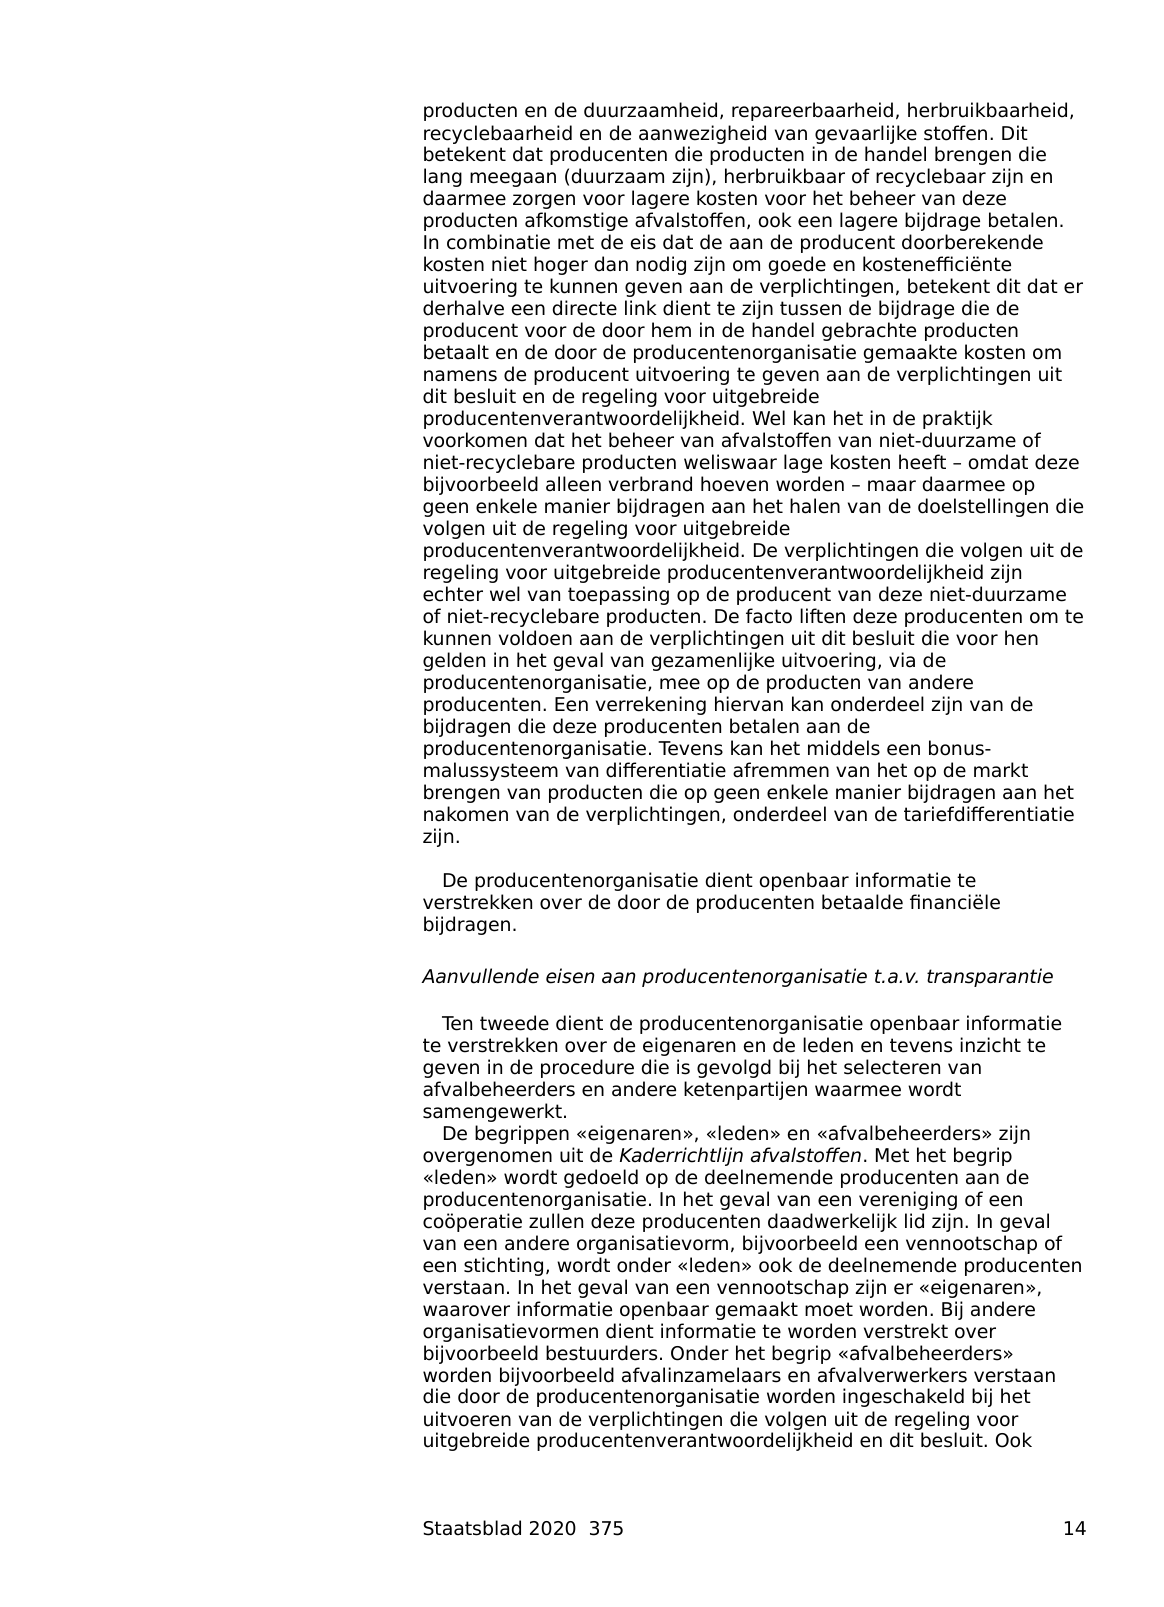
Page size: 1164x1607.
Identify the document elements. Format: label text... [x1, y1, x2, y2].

subtitle Aanvullende eisen aan producentenorganisatie t.a.v. transparantie [422, 966, 1087, 988]
text De producentenorganisatie dient openbaar informatie te verstrekken over de door de producenten betaalde financiële bijdragen. [422, 870, 1087, 936]
text Ten tweede dient de producentenorganisatie openbaar informatie te verstrekken over de eigenaren en de leden en tevens inzicht te geven in de procedure die is gevolgd bij het selecteren van afvalbeheerders en andere ketenpartijen waarmee wordt samengewerkt. [422, 1013, 1087, 1123]
text De begrippen «eigenaren», «leden» en «afvalbeheerders» zijn overgenomen uit de Kaderrichtlijn afvalstoffen. Met het begrip «leden» wordt gedoeld op de deelnemende producenten aan de producentenorganisatie. In het geval van een vereniging of een coöperatie zullen deze producenten daadwerkelijk lid zijn. In geval van een andere organisatievorm, bijvoorbeeld een vennootschap of een stichting, wordt onder «leden» ook de deelnemende producenten verstaan. In het geval van een vennootschap zijn er «eigenaren», waarover informatie openbaar gemaakt moet worden. Bij andere organisatievormen dient informatie te worden verstrekt over bijvoorbeeld bestuurders. Onder het begrip «afvalbeheerders» worden bijvoorbeeld afvalinzamelaars en afvalverwerkers verstaan die door de producentenorganisatie worden ingeschakeld bij het uitvoeren van de verplichtingen die volgen uit de regeling voor uitgebreide producentenverantwoordelijkheid en dit besluit. Ook [422, 1123, 1087, 1452]
text producten en de duurzaamheid, repareerbaarheid, herbruikbaarheid, recyclebaarheid en de aanwezigheid van gevaarlijke stoffen. Dit betekent dat producenten die producten in de handel brengen die lang meegaan (duurzaam zijn), herbruikbaar of recyclebaar zijn en daarmee zorgen voor lagere kosten voor het beheer van deze producten afkomstige afvalstoffen, ook een lagere bijdrage betalen. In combinatie met de eis dat de aan de producent doorberekende kosten niet hoger dan nodig zijn om goede en kostenefficiënte uitvoering te kunnen geven aan de verplichtingen, betekent dit dat er derhalve een directe link dient te zijn tussen de bijdrage die de producent voor de door hem in de handel gebrachte producten betaalt en de door de producentenorganisatie gemaakte kosten om namens de producent uitvoering te geven aan de verplichtingen uit dit besluit en de regeling voor uitgebreide producentenverantwoordelijkheid. Wel kan het in de praktijk voorkomen dat het beheer van afvalstoffen van niet-duurzame of niet-recyclebare producten weliswaar lage kosten heeft – omdat deze bijvoorbeeld alleen verbrand hoeven worden – maar daarmee op geen enkele manier bijdragen aan het halen van de doelstellingen die volgen uit de regeling voor uitgebreide producentenverantwoordelijkheid. De verplichtingen die volgen uit de regeling voor uitgebreide producentenverantwoordelijkheid zijn echter wel van toepassing op de producent van deze niet-duurzame of niet-recyclebare producten. De facto liften deze producenten om te kunnen voldoen aan de verplichtingen uit dit besluit die voor hen gelden in het geval van gezamenlijke uitvoering, via de producentenorganisatie, mee op de producten van andere producenten. Een verrekening hiervan kan onderdeel zijn van de bijdragen die deze producenten betalen aan de producentenorganisatie. Tevens kan het middels een bonus-malussysteem van differentiatie afremmen van het op de markt brengen van producten die op geen enkele manier bijdragen aan het nakomen van de verplichtingen, onderdeel van de tariefdifferentiatie zijn. [422, 100, 1087, 848]
